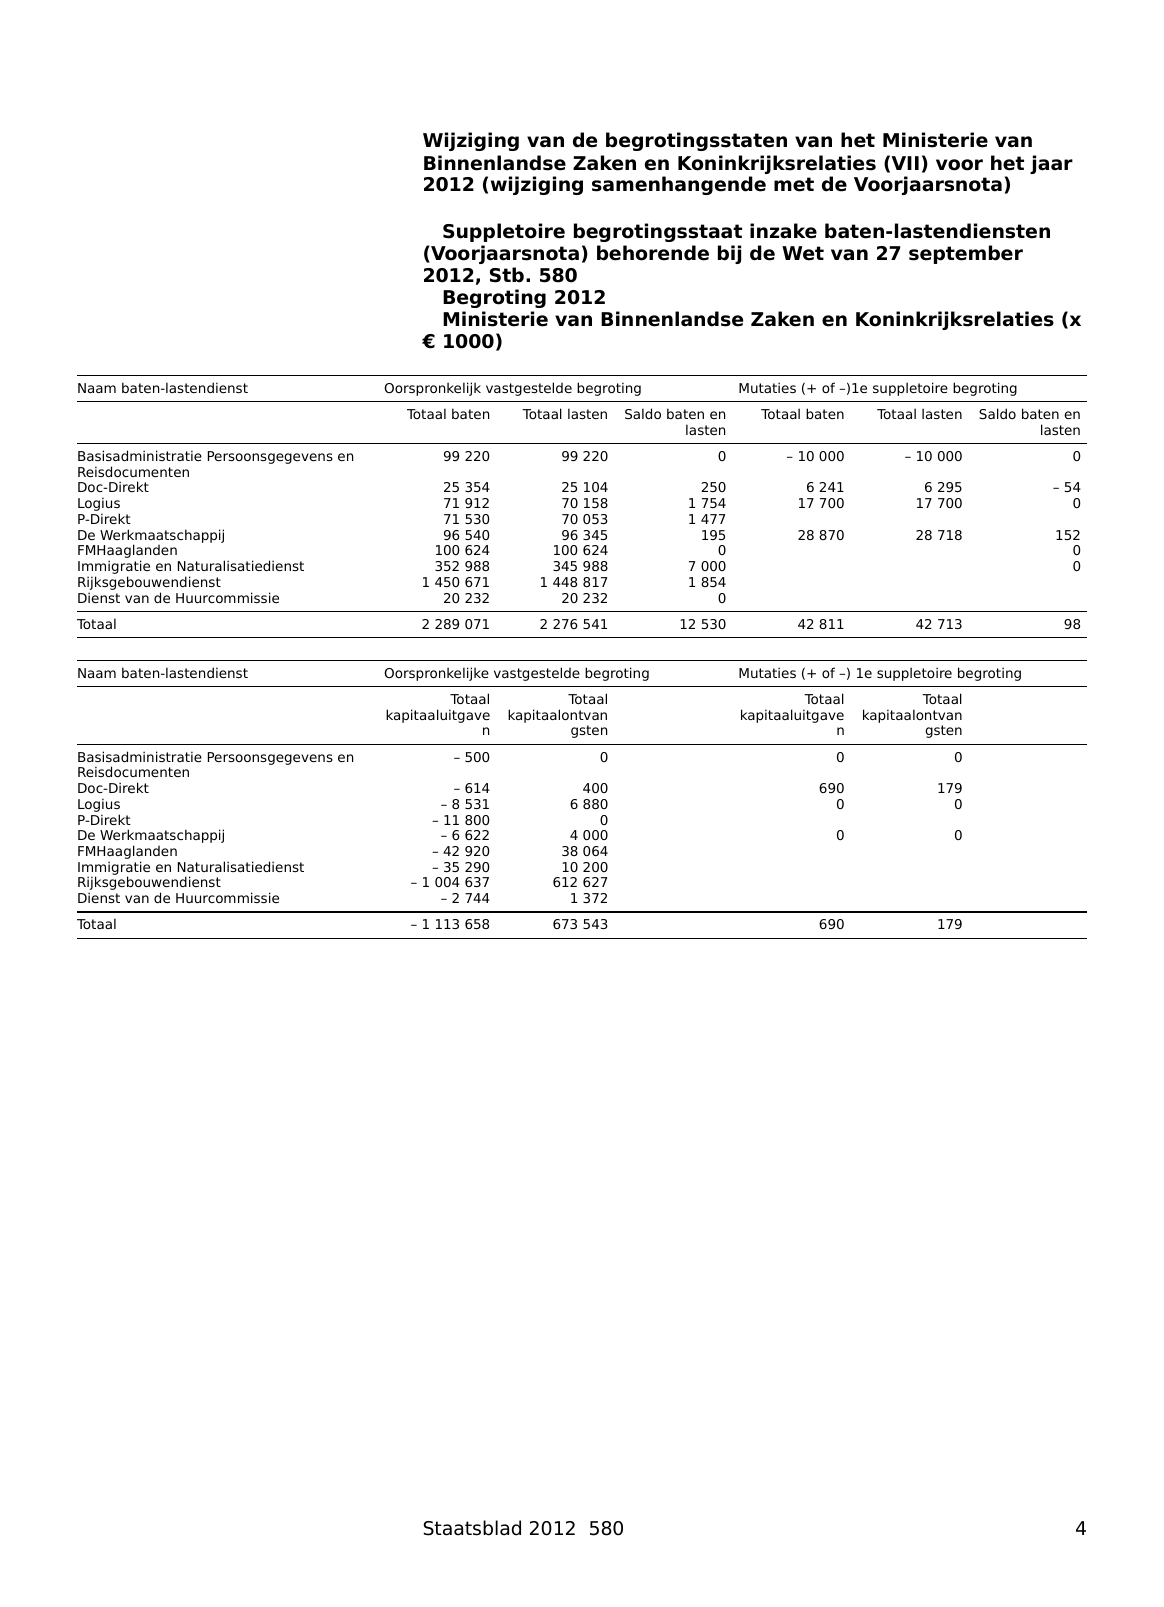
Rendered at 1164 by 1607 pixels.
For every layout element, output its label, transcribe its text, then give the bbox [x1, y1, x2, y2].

table_cell Saldo baten en lasten [614, 402, 732, 443]
text Ministerie van Binnenlandse Zaken en Koninkrijksrelaties (x € 1000) [422, 309, 1087, 353]
table_cell [969, 745, 1087, 781]
table_cell 10 200 [496, 860, 614, 875]
table_cell 352 988 [378, 559, 496, 575]
table_cell – 10 000 [732, 444, 850, 480]
table_cell 99 220 [496, 444, 614, 480]
table_cell – 6 622 [378, 828, 496, 844]
table_cell [850, 575, 968, 590]
table_cell Doc-Direkt [77, 781, 378, 797]
table_cell 1 372 [496, 891, 614, 911]
table_cell 0 [969, 496, 1087, 512]
table_cell Totaal kapitaaluitgaven [732, 687, 850, 744]
table_header Oorspronkelijk vastgestelde begroting [378, 376, 732, 401]
table_cell [969, 860, 1087, 875]
table_cell [732, 512, 850, 527]
table_cell Immigratie en Naturalisatiedienst [77, 860, 378, 875]
table_cell 673 543 [496, 913, 614, 937]
table_cell 96 540 [378, 528, 496, 543]
table_cell [850, 891, 968, 911]
table_cell [614, 797, 732, 812]
table_cell Dienst van de Huurcommissie [77, 590, 378, 611]
table_cell Logius [77, 496, 378, 512]
table_cell [969, 891, 1087, 911]
table_cell [969, 797, 1087, 812]
table_cell 42 713 [850, 612, 968, 637]
table_cell 42 811 [732, 612, 850, 637]
table_cell [969, 590, 1087, 611]
table_cell [850, 812, 968, 828]
table_cell [732, 844, 850, 859]
table_cell [850, 860, 968, 875]
table_cell [614, 745, 732, 781]
table_cell 38 064 [496, 844, 614, 859]
table_cell Totaal kapitaalontvangsten [496, 687, 614, 744]
table_cell 4 000 [496, 828, 614, 844]
table_cell 98 [969, 612, 1087, 637]
table_header Mutaties (+ of –)1e suppletoire begroting [732, 376, 1087, 401]
text Suppletoire begrotingsstaat inzake baten-lastendiensten (Voorjaarsnota) behorende bij de Wet van 27 september 2012, Stb. 580 [422, 221, 1087, 287]
table_cell – 614 [378, 781, 496, 797]
subtitle Wijziging van de begrotingsstaten van het Ministerie van Binnenlandse Zaken en Koninkrijksrelaties (VII) voor het jaar 2012 (wijziging samenhangende met de Voorjaarsnota) [422, 130, 1087, 196]
table_cell 2 289 071 [378, 612, 496, 637]
table_cell Rijksgebouwendienst [77, 875, 378, 891]
table_cell Totaal kapitaaluitgaven [378, 687, 496, 744]
table_cell 0 [969, 559, 1087, 575]
table_cell – 42 920 [378, 844, 496, 859]
table_cell 20 232 [378, 590, 496, 611]
table_cell FMHaaglanden [77, 543, 378, 559]
table_cell Totaal lasten [496, 402, 614, 443]
table_cell [969, 812, 1087, 828]
table_cell 0 [969, 444, 1087, 480]
table_cell 12 530 [614, 612, 732, 637]
table_cell [614, 913, 732, 937]
table_cell Totaal kapitaalontvangsten [850, 687, 968, 744]
table_cell – 8 531 [378, 797, 496, 812]
table_cell 0 [614, 444, 732, 480]
table_cell 28 718 [850, 528, 968, 543]
table_cell 70 053 [496, 512, 614, 527]
table_cell Totaal [77, 913, 378, 937]
table_cell [969, 575, 1087, 590]
table_header Naam baten-lastendienst [77, 376, 378, 401]
table_cell [614, 875, 732, 891]
table_cell 0 [969, 543, 1087, 559]
table_cell [969, 512, 1087, 527]
table_cell [77, 687, 378, 744]
table_cell 7 000 [614, 559, 732, 575]
table_cell 71 912 [378, 496, 496, 512]
table_cell 0 [496, 812, 614, 828]
table_cell 100 624 [496, 543, 614, 559]
table_cell [614, 828, 732, 844]
table_cell 0 [850, 797, 968, 812]
table_cell [969, 844, 1087, 859]
table_cell – 1 113 658 [378, 913, 496, 937]
table_cell [732, 860, 850, 875]
table_cell [732, 812, 850, 828]
table_cell 0 [614, 543, 732, 559]
table_cell Totaal lasten [850, 402, 968, 443]
table_cell [850, 844, 968, 859]
table_cell – 35 290 [378, 860, 496, 875]
table_cell Rijksgebouwendienst [77, 575, 378, 590]
table_cell [969, 687, 1087, 744]
table_cell Basisadministratie Persoonsgegevens en Reisdocumenten [77, 444, 378, 480]
table_cell 179 [850, 913, 968, 937]
table_cell Immigratie en Naturalisatiedienst [77, 559, 378, 575]
table_cell 71 530 [378, 512, 496, 527]
table_cell [614, 687, 732, 744]
table_cell De Werkmaatschappij [77, 528, 378, 543]
table_cell 1 854 [614, 575, 732, 590]
table_cell [732, 590, 850, 611]
table_header Mutaties (+ of –) 1e suppletoire begroting [732, 661, 1087, 686]
table_cell 1 450 671 [378, 575, 496, 590]
table_cell 99 220 [378, 444, 496, 480]
table_cell 6 295 [850, 480, 968, 496]
table_cell 70 158 [496, 496, 614, 512]
text Begroting 2012 [422, 287, 1087, 309]
table_cell [850, 559, 968, 575]
table_cell [614, 812, 732, 828]
table_cell [614, 860, 732, 875]
table_cell [969, 781, 1087, 797]
table_cell Saldo baten en lasten [969, 402, 1087, 443]
table_cell [850, 590, 968, 611]
table_cell [969, 875, 1087, 891]
table_cell 195 [614, 528, 732, 543]
table_cell 612 627 [496, 875, 614, 891]
table_cell [614, 891, 732, 911]
table_cell – 1 004 637 [378, 875, 496, 891]
table_cell [969, 828, 1087, 844]
table_cell [850, 543, 968, 559]
table_cell 152 [969, 528, 1087, 543]
table_cell [850, 512, 968, 527]
table_cell Dienst van de Huurcommissie [77, 891, 378, 911]
table_cell 1 448 817 [496, 575, 614, 590]
table_cell 0 [850, 828, 968, 844]
table_cell 400 [496, 781, 614, 797]
table_cell 0 [732, 797, 850, 812]
table_cell Basisadministratie Persoonsgegevens en Reisdocumenten [77, 745, 378, 781]
table_cell – 54 [969, 480, 1087, 496]
table_cell 1 754 [614, 496, 732, 512]
table_cell 100 624 [378, 543, 496, 559]
table_cell [732, 543, 850, 559]
table_cell [614, 844, 732, 859]
table_cell 0 [732, 745, 850, 781]
table_cell 6 880 [496, 797, 614, 812]
table_cell 0 [850, 745, 968, 781]
table_cell 179 [850, 781, 968, 797]
table_cell 20 232 [496, 590, 614, 611]
table_cell Totaal baten [378, 402, 496, 443]
table_cell [732, 559, 850, 575]
table_cell 25 354 [378, 480, 496, 496]
table_cell 345 988 [496, 559, 614, 575]
table_cell [614, 781, 732, 797]
table_cell Totaal baten [732, 402, 850, 443]
table_cell 690 [732, 913, 850, 937]
table_cell Logius [77, 797, 378, 812]
table_header Oorspronkelijke vastgestelde begroting [378, 661, 732, 686]
table_cell 17 700 [732, 496, 850, 512]
table_cell 25 104 [496, 480, 614, 496]
table_cell 0 [496, 745, 614, 781]
table_cell P-Direkt [77, 512, 378, 527]
table_cell – 11 800 [378, 812, 496, 828]
table_cell – 2 744 [378, 891, 496, 911]
table_cell 690 [732, 781, 850, 797]
table_cell 0 [732, 828, 850, 844]
table_cell [732, 575, 850, 590]
table_cell 28 870 [732, 528, 850, 543]
table_cell 17 700 [850, 496, 968, 512]
table_cell [732, 875, 850, 891]
table_cell [969, 913, 1087, 937]
table_cell P-Direkt [77, 812, 378, 828]
table_cell 2 276 541 [496, 612, 614, 637]
table_cell 96 345 [496, 528, 614, 543]
table_cell – 500 [378, 745, 496, 781]
table_cell Totaal [77, 612, 378, 637]
table_cell De Werkmaatschappij [77, 828, 378, 844]
table_header Naam baten-lastendienst [77, 661, 378, 686]
table_cell [732, 891, 850, 911]
table_cell Doc-Direkt [77, 480, 378, 496]
table_cell FMHaaglanden [77, 844, 378, 859]
table_cell – 10 000 [850, 444, 968, 480]
table_cell 1 477 [614, 512, 732, 527]
table_cell 250 [614, 480, 732, 496]
table_cell 0 [614, 590, 732, 611]
table_cell 6 241 [732, 480, 850, 496]
table_cell [77, 402, 378, 443]
table_cell [850, 875, 968, 891]
